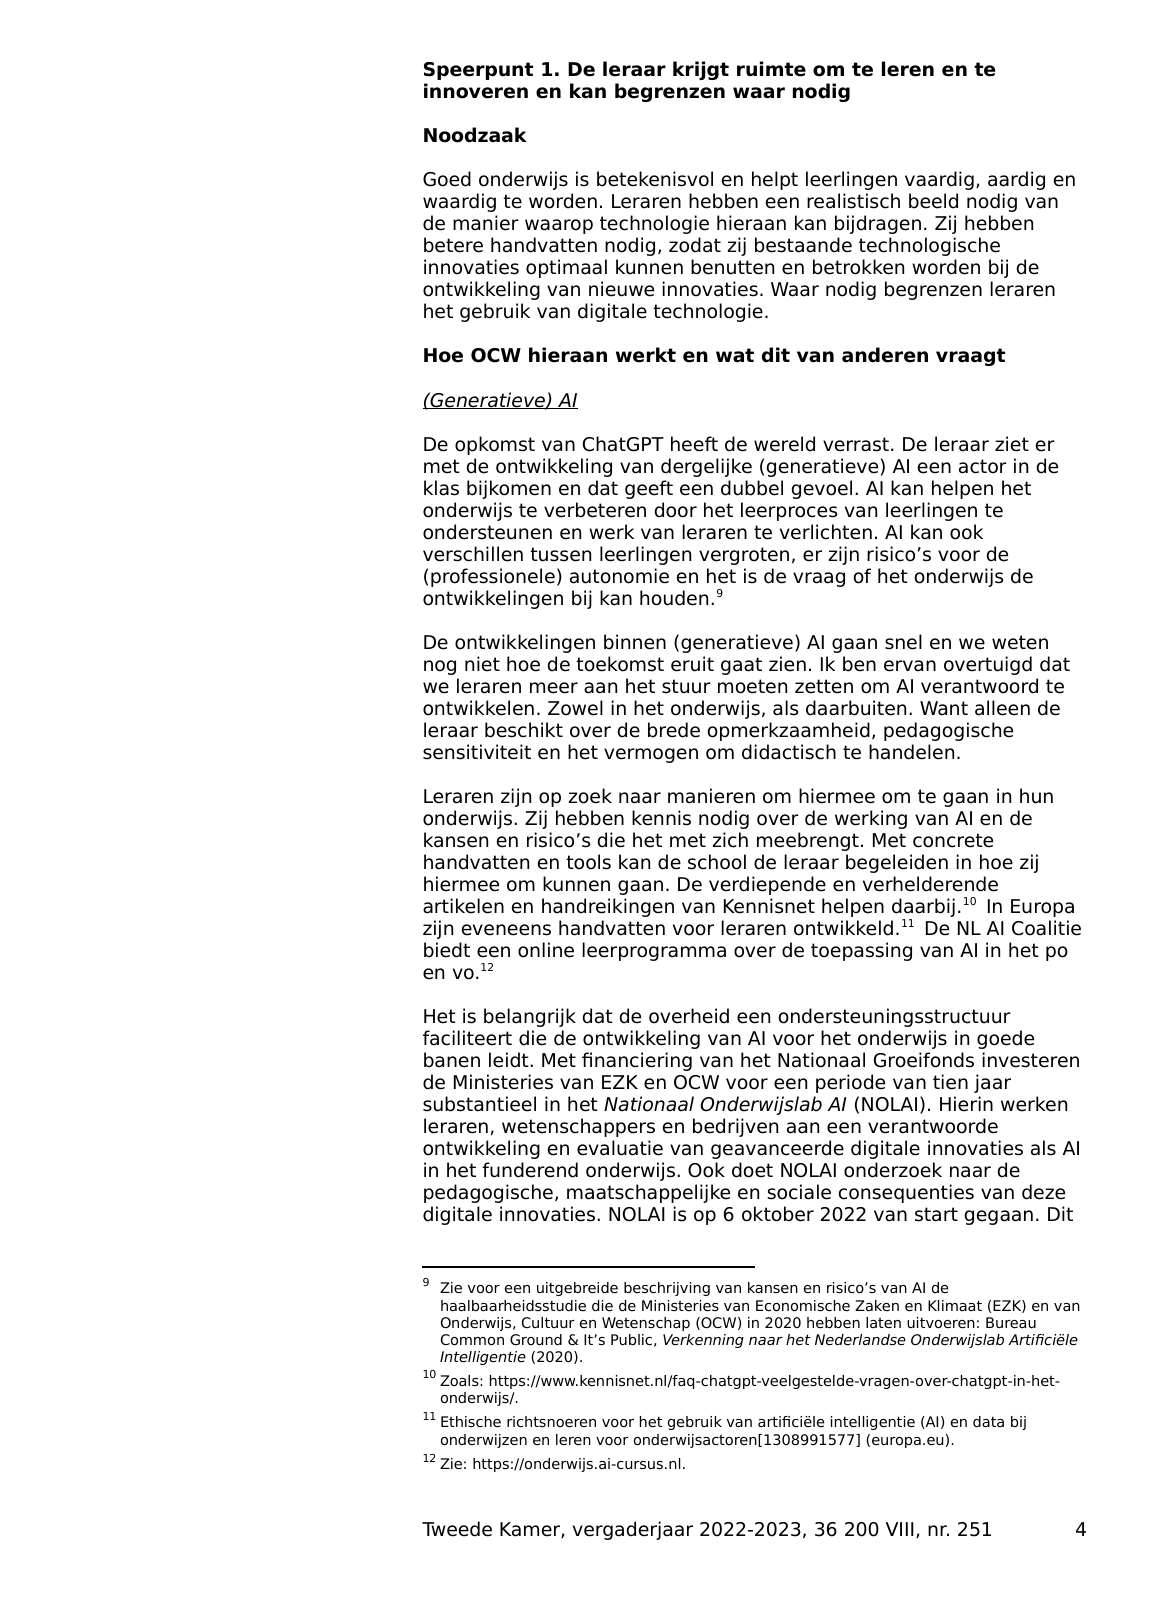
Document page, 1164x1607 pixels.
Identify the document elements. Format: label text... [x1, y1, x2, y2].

text De opkomst van ChatGPT heeft de wereld verrast. De leraar ziet er met de ontwikkeling van dergelijke (generatieve) AI een actor in de klas bijkomen en dat geeft een dubbel gevoel. AI kan helpen het onderwijs te verbeteren door het leerproces van leerlingen te ondersteunen en werk van leraren te verlichten. AI kan ook verschillen tussen leerlingen vergroten, er zijn risico’s voor de (professionele) autonomie en het is de vraag of het onderwijs de ontwikkelingen bij kan houden. [422, 434, 1087, 609]
subtitle Speerpunt 1. De leraar krijgt ruimte om te leren en te innoveren en kan begrenzen waar nodig [422, 59, 1087, 103]
text Zie: https://onderwijs.ai-cursus.nl. [422, 1452, 1087, 1474]
subtitle Hoe OCW hieraan werkt en wat dit van anderen vraagt [422, 345, 1087, 367]
text Het is belangrijk dat de overheid een ondersteuningsstructuur faciliteert die de ontwikkeling van AI voor het onderwijs in goede banen leidt. Met financiering van het Nationaal Groeifonds investeren de Ministeries van EZK en OCW voor een periode van tien jaar substantieel in het Nationaal Onderwijslab AI (NOLAI). Hierin werken leraren, wetenschappers en bedrijven aan een verantwoorde ontwikkeling en evaluatie van geavanceerde digitale innovaties als AI in het funderend onderwijs. Ook doet NOLAI onderzoek naar de pedagogische, maatschappelijke en sociale consequenties van deze digitale innovaties. NOLAI is op 6 oktober 2022 van start gegaan. Dit [422, 1006, 1087, 1226]
text Ethische richtsnoeren voor het gebruik van artificiële intelligentie (AI) en data bij onderwijzen en leren voor onderwijsactoren[1308991577] (europa.eu). [422, 1410, 1087, 1449]
subtitle Noodzaak [422, 125, 1087, 147]
text Zie voor een uitgebreide beschrijving van kansen en risico’s van AI de haalbaarheidsstudie die de Ministeries van Economische Zaken en Klimaat (EZK) en van Onderwijs, Cultuur en Wetenschap (OCW) in 2020 hebben laten uitvoeren: Bureau Common Ground & It’s Public, Verkenning naar het Nederlandse Onderwijslab Artificiële Intelligentie (2020). [422, 1276, 1087, 1366]
subtitle (Generatieve) AI [422, 389, 1087, 412]
text De ontwikkelingen binnen (generatieve) AI gaan snel en we weten nog niet hoe de toekomst eruit gaat zien. Ik ben ervan overtuigd dat we leraren meer aan het stuur moeten zetten om AI verantwoord te ontwikkelen. Zowel in het onderwijs, als daarbuiten. Want alleen de leraar beschikt over de brede opmerkzaamheid, pedagogische sensitiviteit en het vermogen om didactisch te handelen. [422, 632, 1087, 764]
text Goed onderwijs is betekenisvol en helpt leerlingen vaardig, aardig en waardig te worden. Leraren hebben een realistisch beeld nodig van de manier waarop technologie hieraan kan bijdragen. Zij hebben betere handvatten nodig, zodat zij bestaande technologische innovaties optimaal kunnen benutten en betrokken worden bij de ontwikkeling van nieuwe innovaties. Waar nodig begrenzen leraren het gebruik van digitale technologie. [422, 169, 1087, 323]
text Leraren zijn op zoek naar manieren om hiermee om te gaan in hun onderwijs. Zij hebben kennis nodig over de werking van AI en de kansen en risico’s die het met zich meebrengt. Met concrete handvatten en tools kan de school de leraar begeleiden in hoe zij hiermee om kunnen gaan. De verdiepende en verhelderende artikelen en handreikingen van Kennisnet helpen daarbij. In Europa zijn eveneens handvatten voor leraren ontwikkeld. De NL AI Coalitie biedt een online leerprogramma over de toepassing van AI in het po en vo. [422, 786, 1087, 984]
text Zoals: https://www.kennisnet.nl/faq-chatgpt-veelgestelde-vragen-over-chatgpt-in-het-onderwijs/. [422, 1368, 1087, 1407]
